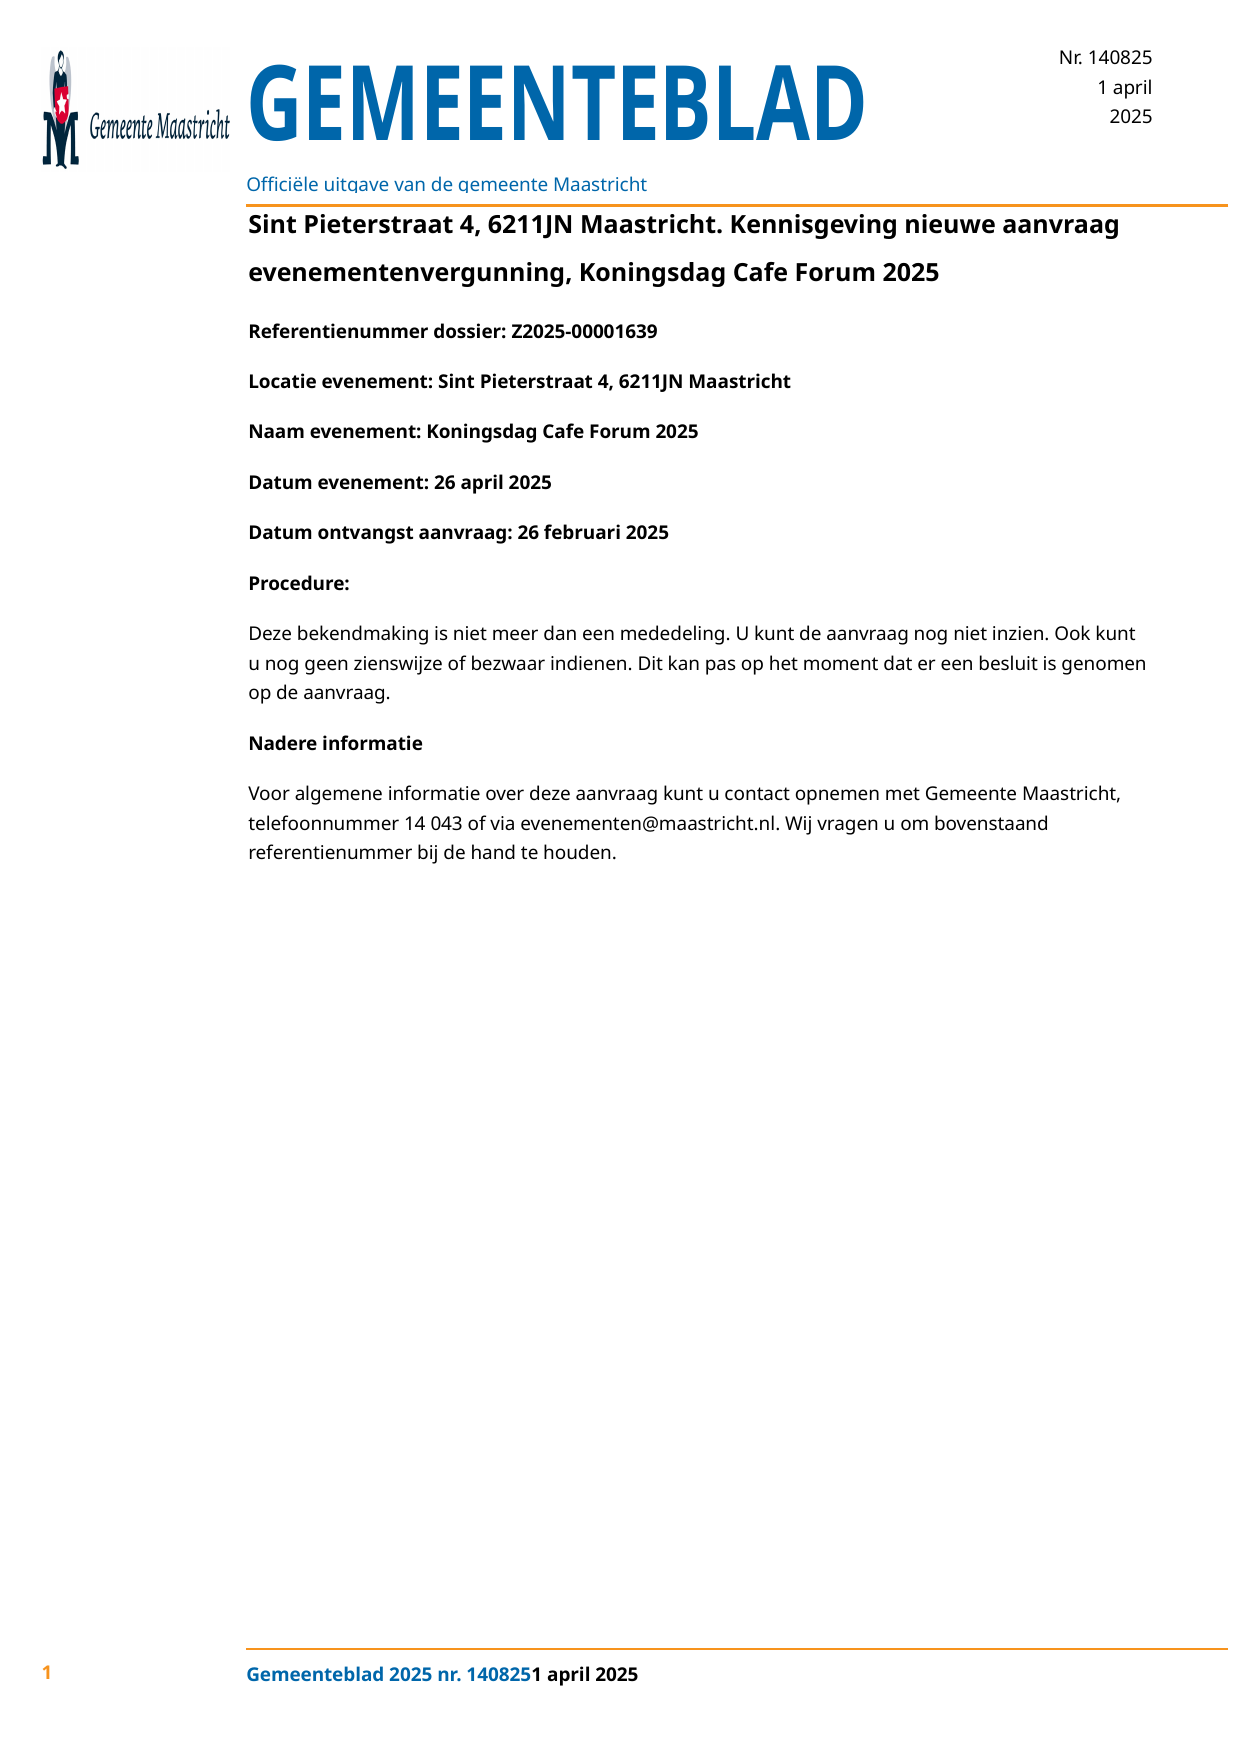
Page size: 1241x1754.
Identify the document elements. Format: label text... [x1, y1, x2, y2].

text Referentienummer dossier: Z2025-00001639 [248, 318, 1152, 344]
text Sint Pieterstraat 4, 6211JN Maastricht. Kennisgeving nieuwe aanvraag evenementenvergunning, Koningsdag Cafe Forum 2025 [248, 207, 1152, 288]
text Procedure: [248, 570, 1152, 596]
text Deze bekendmaking is niet meer dan een mededeling. U kunt de aanvraag nog niet inzien. Ook kunt u nog geen zienswijze of bezwaar indienen. Dit kan pas op het moment dat er een besluit is genomen op de aanvraag. [248, 620, 1152, 705]
picture [41, 47, 231, 172]
text Datum ontvangst aanvraag: 26 februari 2025 [248, 519, 1152, 545]
text Datum evenement: 26 april 2025 [248, 469, 1152, 495]
text Naam evenement: Koningsdag Cafe Forum 2025 [248, 419, 1152, 444]
text Nadere informatie [248, 730, 1152, 756]
text Voor algemene informatie over deze aanvraag kunt u contact opnemen met Gemeente Maastricht, telefoonnummer 14 043 of via evenementen@maastricht.nl. Wij vragen u om bovenstaand referentienummer bij de hand te houden. [248, 780, 1152, 865]
text Locatie evenement: Sint Pieterstraat 4, 6211JN Maastricht [248, 368, 1152, 394]
